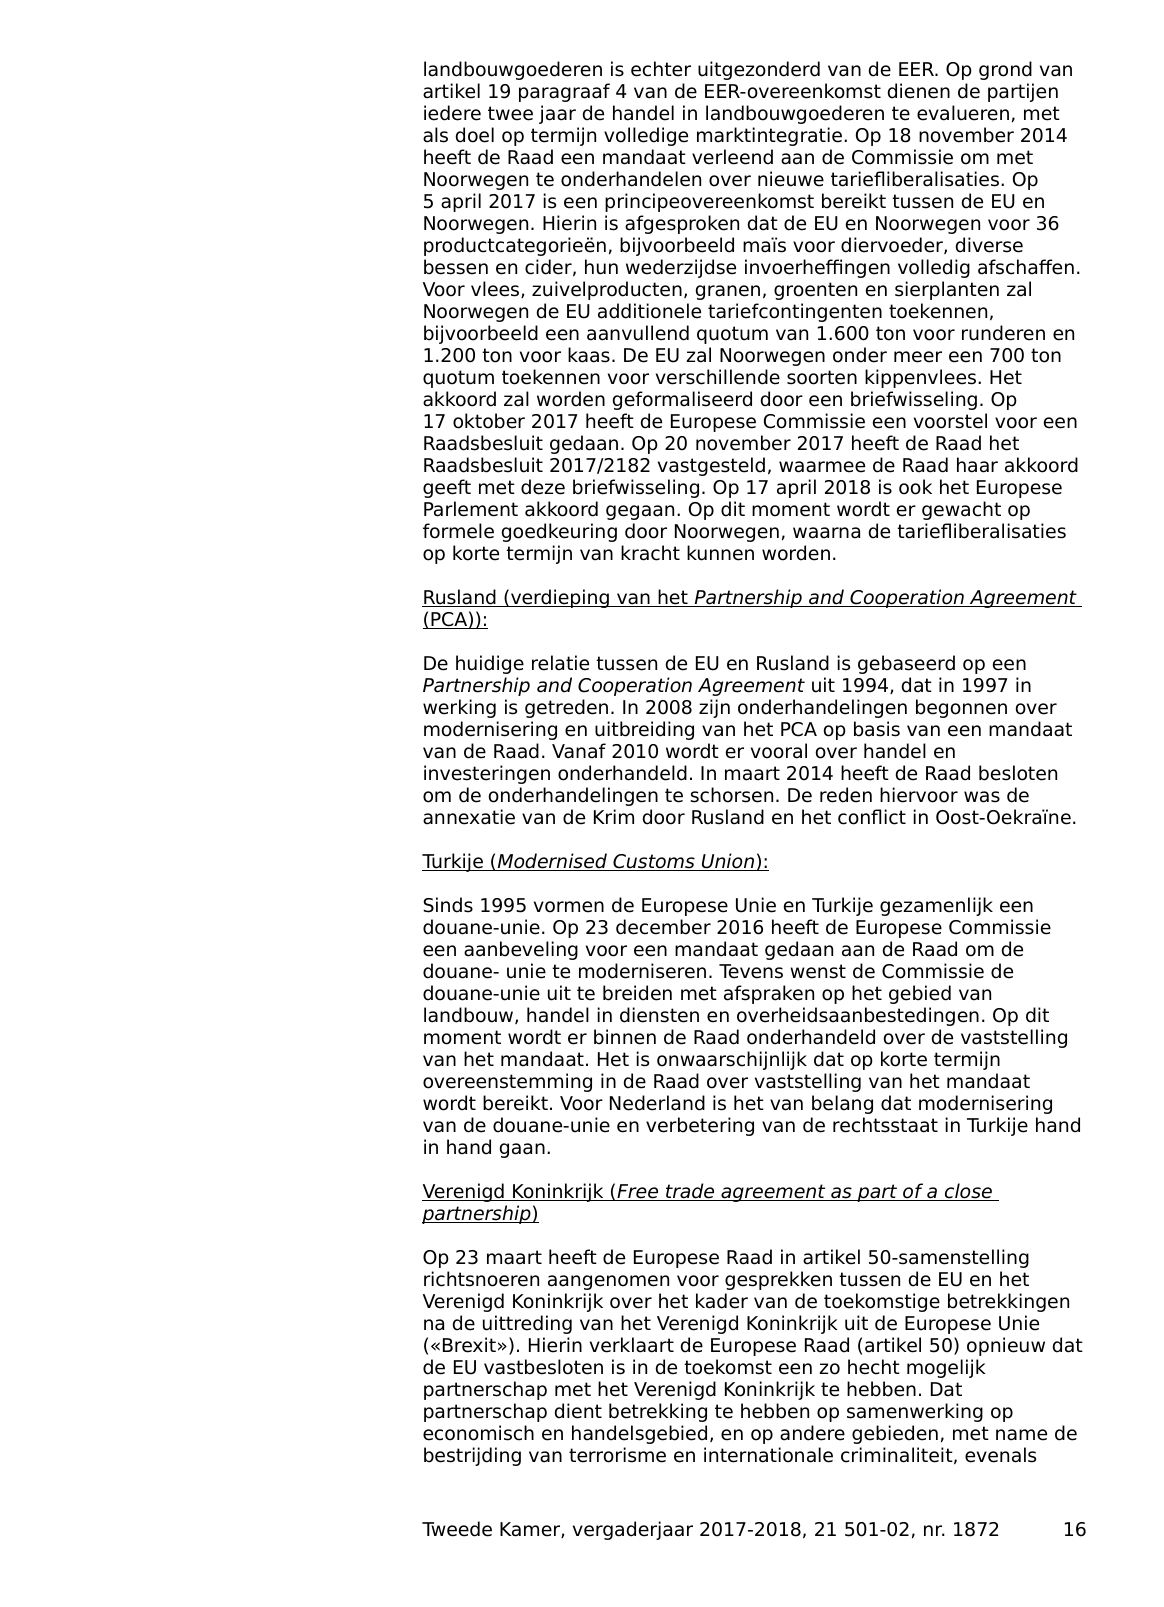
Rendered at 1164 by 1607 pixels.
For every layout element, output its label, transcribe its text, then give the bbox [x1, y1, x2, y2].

text Sinds 1995 vormen de Europese Unie en Turkije gezamenlijk een douane-unie. Op 23 december 2016 heeft de Europese Commissie een aanbeveling voor een mandaat gedaan aan de Raad om de douane- unie te moderniseren. Tevens wenst de Commissie de douane-unie uit te breiden met afspraken op het gebied van landbouw, handel in diensten en overheidsaanbestedingen. Op dit moment wordt er binnen de Raad onderhandeld over de vaststelling van het mandaat. Het is onwaarschijnlijk dat op korte termijn overeenstemming in de Raad over vaststelling van het mandaat wordt bereikt. Voor Nederland is het van belang dat modernisering van de douane-unie en verbetering van de rechtsstaat in Turkije hand in hand gaan. [422, 895, 1087, 1159]
subtitle Verenigd Koninkrijk (Free trade agreement as part of a close partnership) [422, 1181, 1087, 1225]
subtitle Turkije (Modernised Customs Union): [422, 851, 1087, 873]
text De huidige relatie tussen de EU en Rusland is gebaseerd op een Partnership and Cooperation Agreement uit 1994, dat in 1997 in werking is getreden. In 2008 zijn onderhandelingen begonnen over modernisering en uitbreiding van het PCA op basis van een mandaat van de Raad. Vanaf 2010 wordt er vooral over handel en investeringen onderhandeld. In maart 2014 heeft de Raad besloten om de onderhandelingen te schorsen. De reden hiervoor was de annexatie van de Krim door Rusland en het conflict in Oost-Oekraïne. [422, 653, 1087, 829]
text Op 23 maart heeft de Europese Raad in artikel 50-samenstelling richtsnoeren aangenomen voor gesprekken tussen de EU en het Verenigd Koninkrijk over het kader van de toekomstige betrekkingen na de uittreding van het Verenigd Koninkrijk uit de Europese Unie («Brexit»). Hierin verklaart de Europese Raad (artikel 50) opnieuw dat de EU vastbesloten is in de toekomst een zo hecht mogelijk partnerschap met het Verenigd Koninkrijk te hebben. Dat partnerschap dient betrekking te hebben op samenwerking op economisch en handelsgebied, en op andere gebieden, met name de bestrijding van terrorisme en internationale criminaliteit, evenals [422, 1247, 1087, 1467]
subtitle Rusland (verdieping van het Partnership and Cooperation Agreement (PCA)): [422, 587, 1087, 631]
text landbouwgoederen is echter uitgezonderd van de EER. Op grond van artikel 19 paragraaf 4 van de EER-overeenkomst dienen de partijen iedere twee jaar de handel in landbouwgoederen te evalueren, met als doel op termijn volledige marktintegratie. Op 18 november 2014 heeft de Raad een mandaat verleend aan de Commissie om met Noorwegen te onderhandelen over nieuwe tariefliberalisaties. Op 5 april 2017 is een principeovereenkomst bereikt tussen de EU en Noorwegen. Hierin is afgesproken dat de EU en Noorwegen voor 36 productcategorieën, bijvoorbeeld maïs voor diervoeder, diverse bessen en cider, hun wederzijdse invoerheffingen volledig afschaffen. Voor vlees, zuivelproducten, granen, groenten en sierplanten zal Noorwegen de EU additionele tariefcontingenten toekennen, bijvoorbeeld een aanvullend quotum van 1.600 ton voor runderen en 1.200 ton voor kaas. De EU zal Noorwegen onder meer een 700 ton quotum toekennen voor verschillende soorten kippenvlees. Het akkoord zal worden geformaliseerd door een briefwisseling. Op 17 oktober 2017 heeft de Europese Commissie een voorstel voor een Raadsbesluit gedaan. Op 20 november 2017 heeft de Raad het Raadsbesluit 2017/2182 vastgesteld, waarmee de Raad haar akkoord geeft met deze briefwisseling. Op 17 april 2018 is ook het Europese Parlement akkoord gegaan. Op dit moment wordt er gewacht op formele goedkeuring door Noorwegen, waarna de tariefliberalisaties op korte termijn van kracht kunnen worden. [422, 59, 1087, 564]
